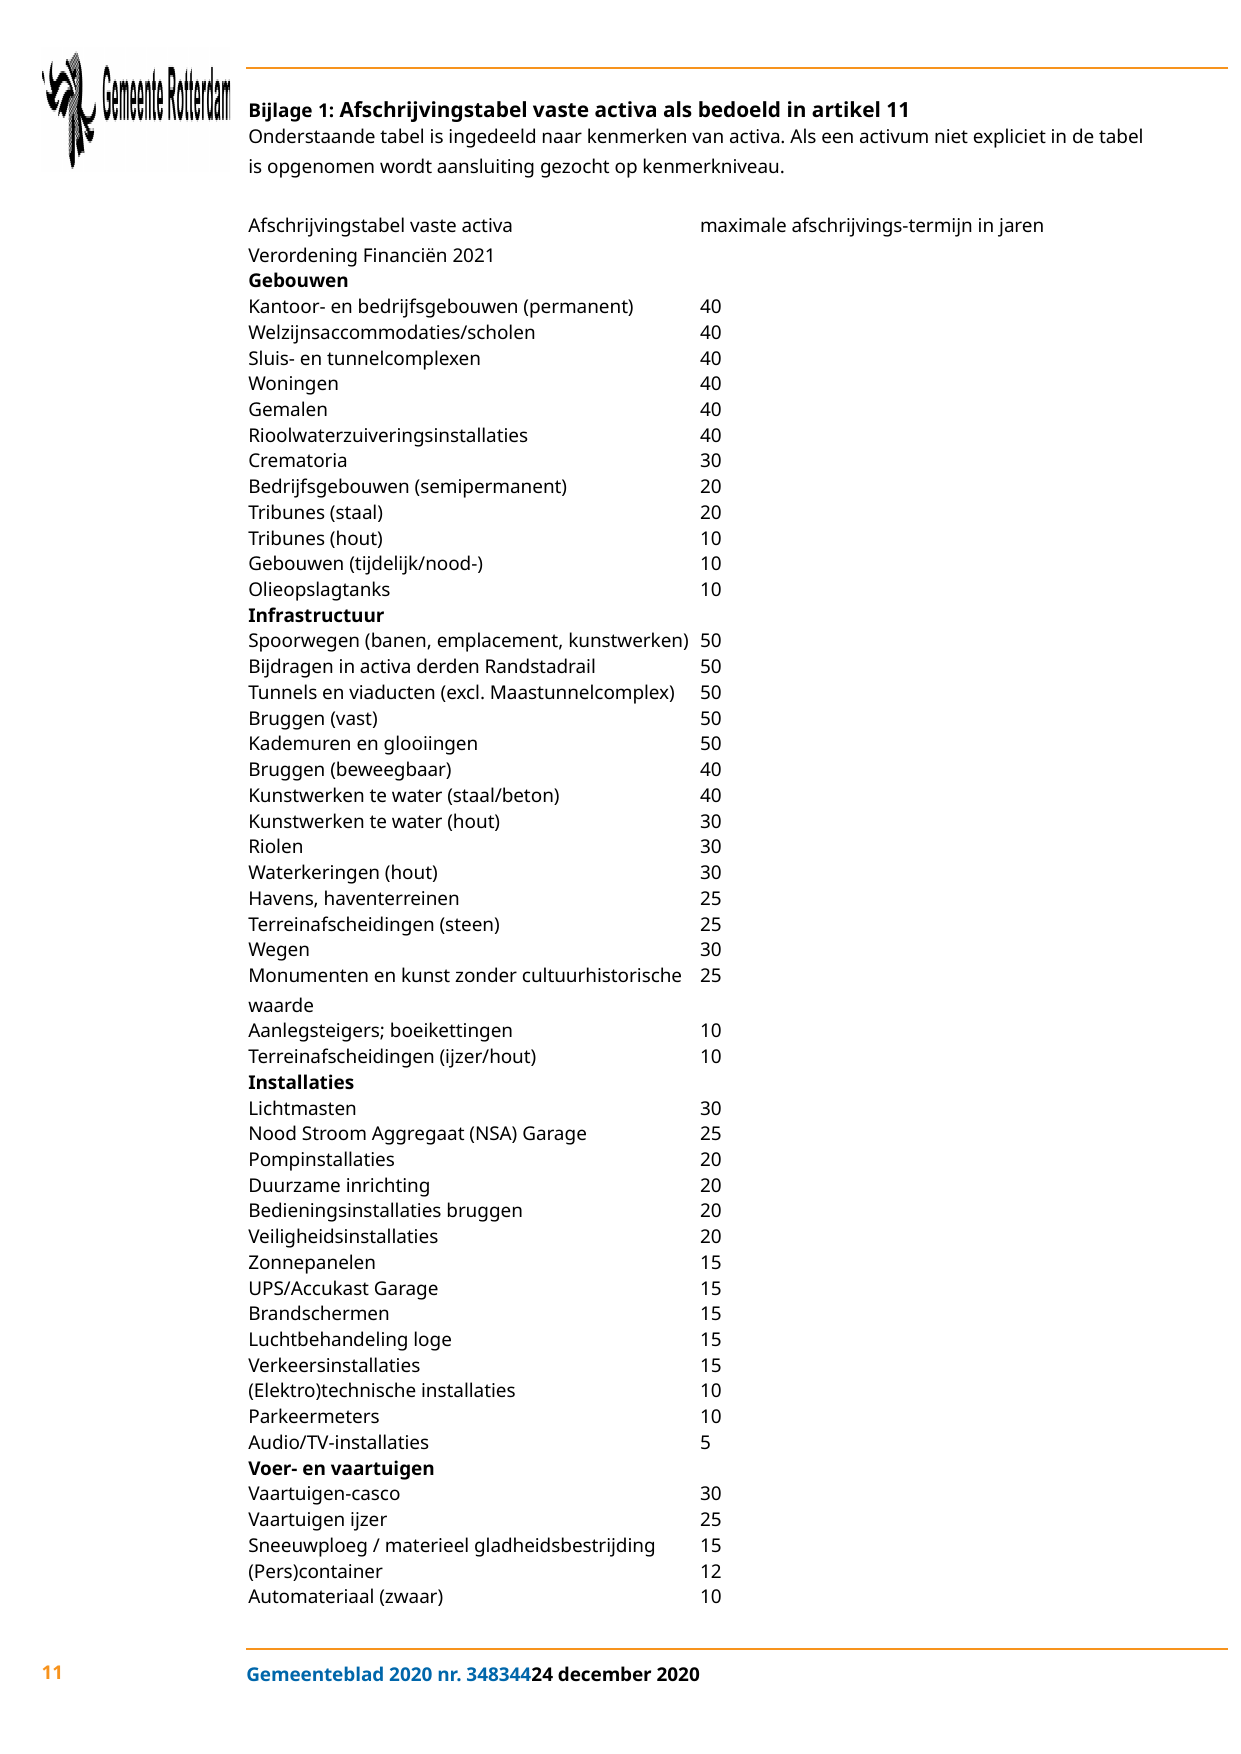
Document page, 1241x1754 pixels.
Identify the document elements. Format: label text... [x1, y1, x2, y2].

table_cell Pompinstallaties [248, 1146, 700, 1172]
table_cell 50 [700, 705, 1152, 731]
table_cell (Pers)container [248, 1558, 700, 1583]
table_cell 5 [700, 1429, 1152, 1455]
table_cell 40 [700, 319, 1152, 345]
table_cell Vaartuigen-casco [248, 1481, 700, 1506]
table_cell 10 [700, 1378, 1152, 1403]
table_cell 40 [700, 293, 1152, 319]
table_cell Audio/TV-installaties [248, 1429, 700, 1455]
table_cell Aanlegsteigers; boeikettingen [248, 1018, 700, 1043]
table_cell Bruggen (vast) [248, 705, 700, 731]
text Onderstaande tabel is ingedeeld naar kenmerken van activa. Als een activum niet expliciet in de tabel is opgenomen wordt aansluiting gezocht op kenmerkniveau. [248, 123, 1152, 179]
table_cell UPS/Accukast Garage [248, 1275, 700, 1301]
table_cell Kademuren en glooiingen [248, 731, 700, 756]
table_cell 20 [700, 1146, 1152, 1172]
table_cell 40 [700, 782, 1152, 808]
table_cell 15 [700, 1532, 1152, 1558]
table_cell 40 [700, 422, 1152, 448]
table_cell Duurzame inrichting [248, 1172, 700, 1198]
table_cell Brandschermen [248, 1301, 700, 1326]
table_header Afschrijvingstabel vaste activa Verordening Financiën 2021 [248, 212, 700, 267]
table_cell 20 [700, 1223, 1152, 1249]
table_cell Lichtmasten [248, 1095, 700, 1120]
table_cell 50 [700, 628, 1152, 653]
table_cell Installaties [248, 1069, 700, 1095]
table_cell 20 [700, 1198, 1152, 1223]
table_cell Monumenten en kunst zonder cultuurhistorische waarde [248, 962, 700, 1017]
table_cell 50 [700, 654, 1152, 679]
table_cell Zonnepanelen [248, 1249, 700, 1275]
table_cell Rioolwaterzuiveringsinstallaties [248, 422, 700, 448]
table_cell Gebouwen [248, 268, 700, 293]
table_cell 10 [700, 576, 1152, 602]
table_cell (Elektro)technische installaties [248, 1378, 700, 1403]
table_cell 10 [700, 525, 1152, 551]
table_cell 15 [700, 1326, 1152, 1352]
table_cell Bruggen (beweegbaar) [248, 756, 700, 782]
table_cell 25 [700, 962, 1152, 1017]
table_cell 10 [700, 551, 1152, 576]
table_cell Gemalen [248, 396, 700, 422]
table_cell [700, 268, 1152, 293]
table_cell 30 [700, 1095, 1152, 1120]
table_cell Welzijnsaccommodaties/scholen [248, 319, 700, 345]
table_cell 20 [700, 499, 1152, 525]
table_cell Olieopslagtanks [248, 576, 700, 602]
picture [41, 47, 231, 172]
table_cell 25 [700, 885, 1152, 911]
table_cell Sluis- en tunnelcomplexen [248, 345, 700, 370]
table_cell 30 [700, 448, 1152, 473]
table_cell Kantoor- en bedrijfsgebouwen (permanent) [248, 293, 700, 319]
table_cell 20 [700, 473, 1152, 499]
table_cell Voer- en vaartuigen [248, 1455, 700, 1481]
table_cell Terreinafscheidingen (ijzer/hout) [248, 1043, 700, 1069]
table_cell [700, 1069, 1152, 1095]
table_cell 30 [700, 859, 1152, 885]
table_cell Vaartuigen ijzer [248, 1506, 700, 1532]
table_cell [700, 602, 1152, 628]
table_cell Nood Stroom Aggregaat (NSA) Garage [248, 1120, 700, 1146]
table_cell 10 [700, 1043, 1152, 1069]
table_cell Tribunes (staal) [248, 499, 700, 525]
table_cell 40 [700, 370, 1152, 396]
table_cell Gebouwen (tijdelijk/nood-) [248, 551, 700, 576]
table_cell 40 [700, 345, 1152, 370]
table_cell 40 [700, 756, 1152, 782]
table_cell 12 [700, 1558, 1152, 1583]
table_header maximale afschrijvings-termijn in jaren [700, 212, 1152, 267]
table_cell 25 [700, 1120, 1152, 1146]
table_cell Crematoria [248, 448, 700, 473]
table_cell [700, 1455, 1152, 1481]
table_cell 30 [700, 1481, 1152, 1506]
table_cell 25 [700, 911, 1152, 936]
table_cell Automateriaal (zwaar) [248, 1584, 700, 1609]
table_cell Terreinafscheidingen (steen) [248, 911, 700, 936]
table_cell Kunstwerken te water (staal/beton) [248, 782, 700, 808]
table_cell 50 [700, 679, 1152, 705]
table_cell 30 [700, 834, 1152, 859]
table_cell 20 [700, 1172, 1152, 1198]
table_cell 40 [700, 396, 1152, 422]
table_cell 50 [700, 731, 1152, 756]
table_cell Wegen [248, 936, 700, 962]
table_cell 10 [700, 1584, 1152, 1609]
table_cell Woningen [248, 370, 700, 396]
table_cell 30 [700, 936, 1152, 962]
table_cell Veiligheidsinstallaties [248, 1223, 700, 1249]
table_cell Luchtbehandeling loge [248, 1326, 700, 1352]
table_cell Parkeermeters [248, 1404, 700, 1429]
table_cell Tunnels en viaducten (excl. Maastunnelcomplex) [248, 679, 700, 705]
table_cell 10 [700, 1018, 1152, 1043]
table_cell Bedrijfsgebouwen (semipermanent) [248, 473, 700, 499]
table_cell Havens, haventerreinen [248, 885, 700, 911]
table_cell Waterkeringen (hout) [248, 859, 700, 885]
table_cell Sneeuwploeg / materieel gladheidsbestrijding [248, 1532, 700, 1558]
table_cell Infrastructuur [248, 602, 700, 628]
table_cell 10 [700, 1404, 1152, 1429]
table_cell 15 [700, 1275, 1152, 1301]
table_cell Tribunes (hout) [248, 525, 700, 551]
table_cell 15 [700, 1249, 1152, 1275]
text Bijlage 1: Afschrijvingstabel vaste activa als bedoeld in artikel 11 [248, 95, 1152, 123]
table_cell 15 [700, 1301, 1152, 1326]
table_cell Spoorwegen (banen, emplacement, kunstwerken) [248, 628, 700, 653]
table_cell 30 [700, 808, 1152, 833]
table_cell 15 [700, 1352, 1152, 1378]
table_cell Bedieningsinstallaties bruggen [248, 1198, 700, 1223]
table_cell Bijdragen in activa derden Randstadrail [248, 654, 700, 679]
table_cell Kunstwerken te water (hout) [248, 808, 700, 833]
table_cell 25 [700, 1506, 1152, 1532]
table_cell Verkeersinstallaties [248, 1352, 700, 1378]
table_cell Riolen [248, 834, 700, 859]
